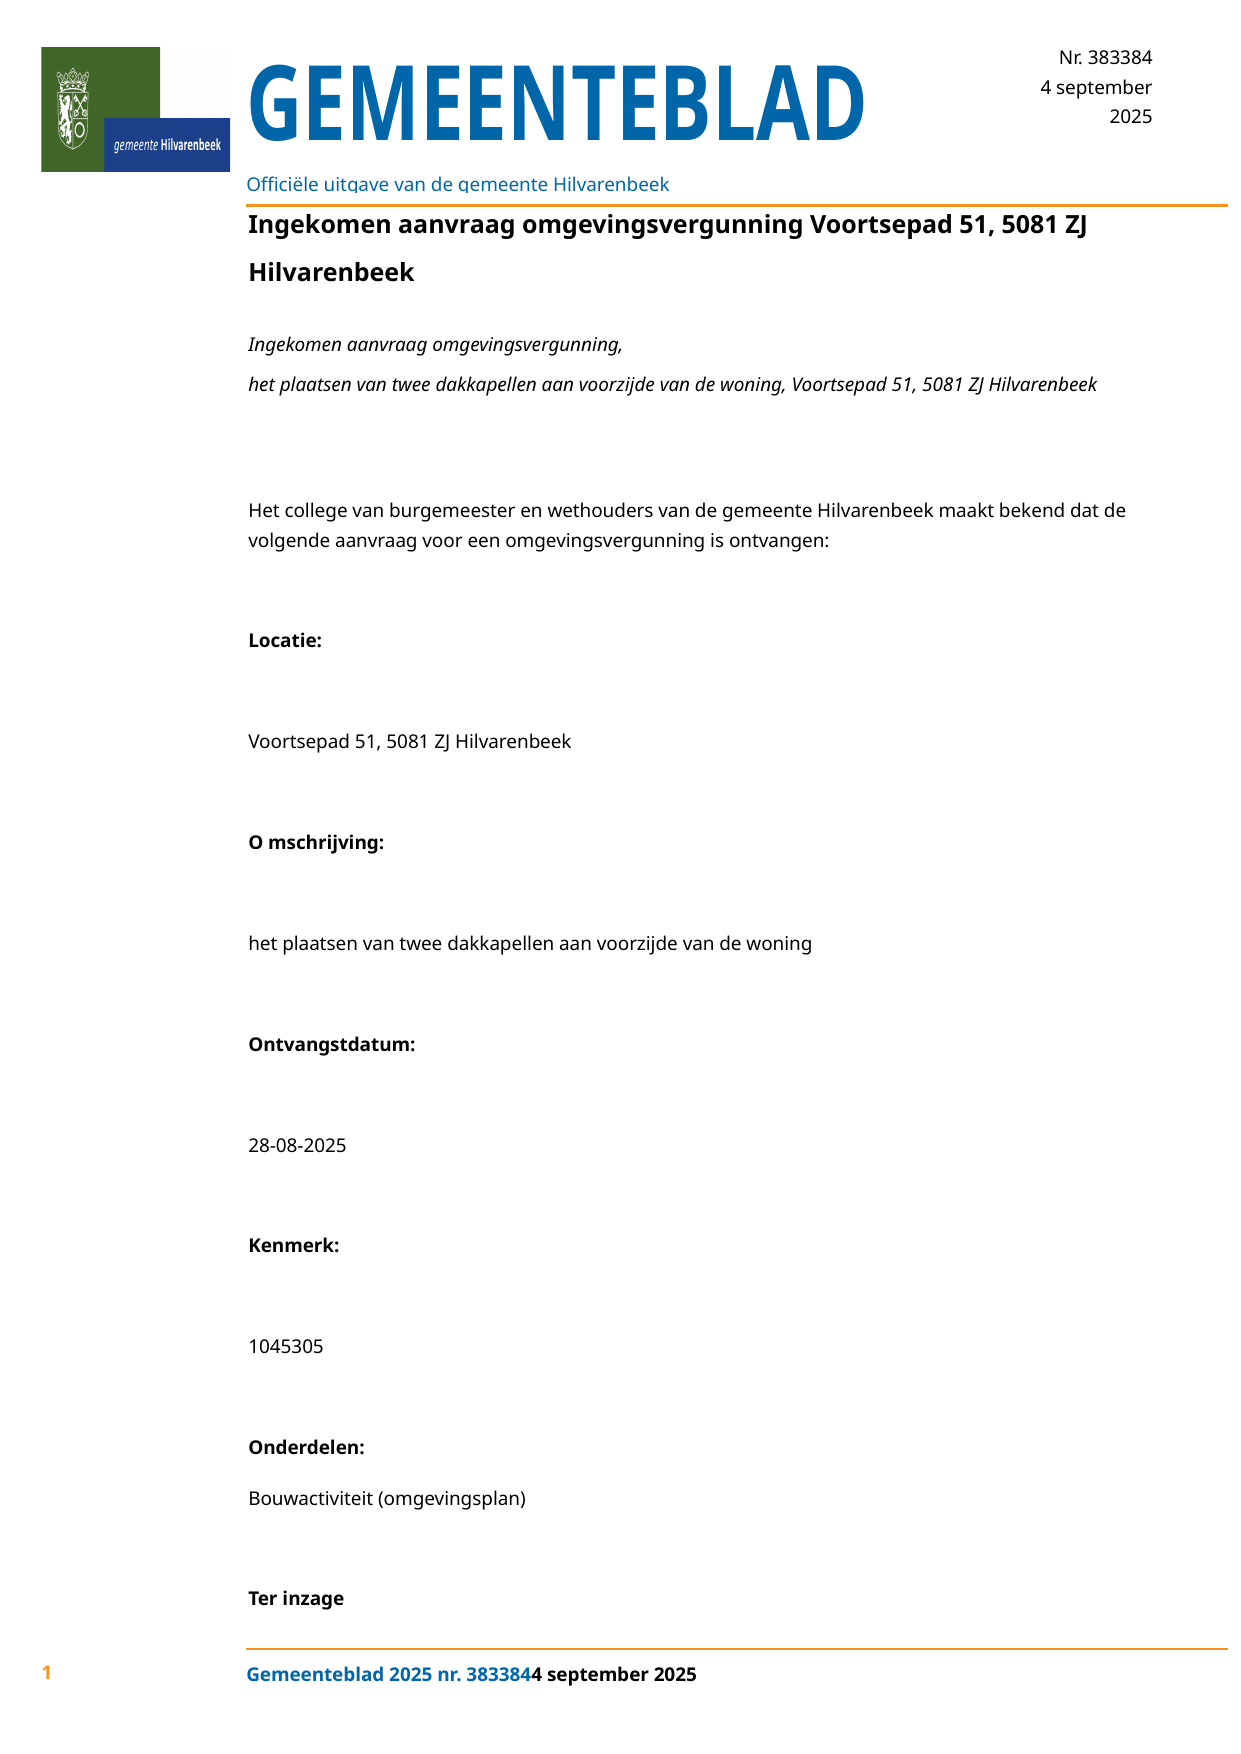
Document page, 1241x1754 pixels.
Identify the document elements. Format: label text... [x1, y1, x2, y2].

picture [41, 47, 231, 172]
text Ingekomen aanvraag omgevingsvergunning, [248, 331, 1152, 357]
text 1045305 [248, 1333, 1152, 1359]
text Locatie: [248, 628, 1152, 653]
text Voortsepad 51, 5081 ZJ Hilvarenbeek [248, 728, 1152, 754]
text Ingekomen aanvraag omgevingsvergunning Voortsepad 51, 5081 ZJ Hilvarenbeek [248, 207, 1152, 288]
text Ter inzage [248, 1586, 1152, 1611]
text Bouwactiviteit (omgevingsplan) [248, 1485, 1152, 1511]
text het plaatsen van twee dakkapellen aan voorzijde van de woning [248, 930, 1152, 956]
text Het college van burgemeester en wethouders van de gemeente Hilvarenbeek maakt bekend dat de volgende aanvraag voor een omgevingsvergunning is ontvangen: [248, 497, 1152, 553]
text Onderdelen: [248, 1434, 1152, 1460]
text het plaatsen van twee dakkapellen aan voorzijde van de woning, Voortsepad 51, 5081 ZJ Hilvarenbeek [248, 371, 1152, 396]
text Kenmerk: [248, 1233, 1152, 1258]
text Ontvangstdatum: [248, 1031, 1152, 1057]
text 28-08-2025 [248, 1132, 1152, 1158]
text O mschrijving: [248, 829, 1152, 855]
